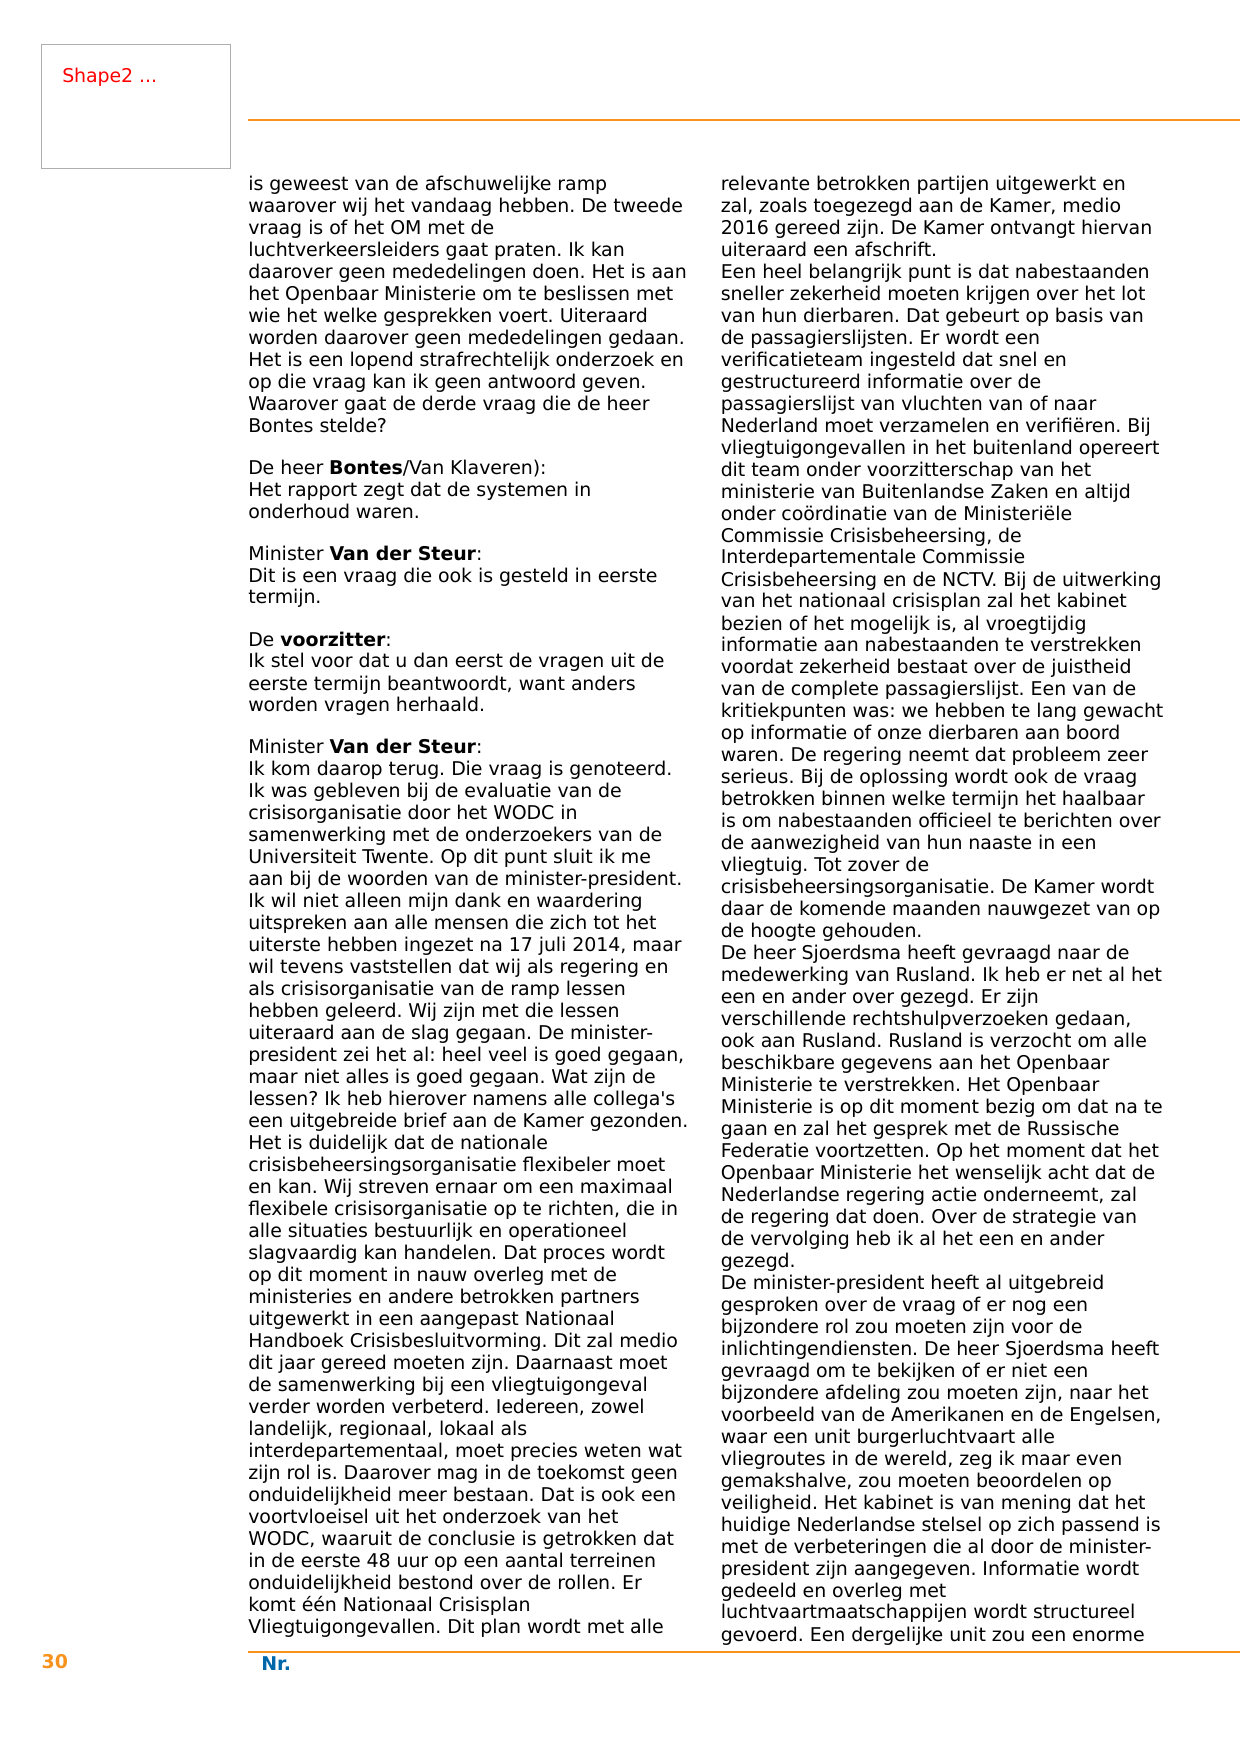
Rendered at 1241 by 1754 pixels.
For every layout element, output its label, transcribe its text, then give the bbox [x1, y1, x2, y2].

text De voorzitter: [248, 628, 691, 650]
text De minister-president heeft al uitgebreid gesproken over de vraag of er nog een bijzondere rol zou moeten zijn voor de inlichtingendiensten. De heer Sjoerdsma heeft gevraagd om te bekijken of er niet een bijzondere afdeling zou moeten zijn, naar het voorbeeld van de Amerikanen en de Engelsen, waar een unit burgerluchtvaart alle vliegroutes in de wereld, zeg ik maar even gemakshalve, zou moeten beoordelen op veiligheid. Het kabinet is van mening dat het huidige Nederlandse stelsel op zich passend is met de verbeteringen die al door de minister-president zijn aangegeven. Informatie wordt gedeeld en overleg met luchtvaartmaatschappijen wordt structureel gevoerd. Een dergelijke unit zou een enorme [721, 1272, 1163, 1645]
text Ik was gebleven bij de evaluatie van de crisisorganisatie door het WODC in samenwerking met de onderzoekers van de Universiteit Twente. Op dit punt sluit ik me aan bij de woorden van de minister-president. Ik wil niet alleen mijn dank en waardering uitspreken aan alle mensen die zich tot het uiterste hebben ingezet na 17 juli 2014, maar wil tevens vaststellen dat wij als regering en als crisisorganisatie van de ramp lessen hebben geleerd. Wij zijn met die lessen uiteraard aan de slag gegaan. De minister-president zei het al: heel veel is goed gegaan, maar niet alles is goed gegaan. Wat zijn de lessen? Ik heb hierover namens alle collega's een uitgebreide brief aan de Kamer gezonden. Het is duidelijk dat de nationale crisisbeheersingsorganisatie flexibeler moet en kan. Wij streven ernaar om een maximaal flexibele crisisorganisatie op te richten, die in alle situaties bestuurlijk en operationeel slagvaardig kan handelen. Dat proces wordt op dit moment in nauw overleg met de ministeries en andere betrokken partners uitgewerkt in een aangepast Nationaal Handboek Crisisbesluitvorming. Dit zal medio dit jaar gereed moeten zijn. Daarnaast moet de samenwerking bij een vliegtuigongeval verder worden verbeterd. Iedereen, zowel landelijk, regionaal, lokaal als interdepartementaal, moet precies weten wat zijn rol is. Daarover mag in de toekomst geen onduidelijkheid meer bestaan. Dat is ook een voortvloeisel uit het onderzoek van het WODC, waaruit de conclusie is getrokken dat in de eerste 48 uur op een aantal terreinen onduidelijkheid bestond over de rollen. Er komt één Nationaal Crisisplan Vliegtuigongevallen. Dit plan wordt met alle [248, 780, 691, 1637]
text is geweest van de afschuwelijke ramp waarover wij het vandaag hebben. De tweede vraag is of het OM met de luchtverkeersleiders gaat praten. Ik kan daarover geen mededelingen doen. Het is aan het Openbaar Ministerie om te beslissen met wie het welke gesprekken voert. Uiteraard worden daarover geen mededelingen gedaan. Het is een lopend strafrechtelijk onderzoek en op die vraag kan ik geen antwoord geven. Waarover gaat de derde vraag die de heer Bontes stelde? [248, 173, 691, 437]
text Minister Van der Steur: [248, 736, 691, 758]
text Dit is een vraag die ook is gesteld in eerste termijn. [248, 564, 691, 608]
text Een heel belangrijk punt is dat nabestaanden sneller zekerheid moeten krijgen over het lot van hun dierbaren. Dat gebeurt op basis van de passagierslijsten. Er wordt een verificatieteam ingesteld dat snel en gestructureerd informatie over de passagierslijst van vluchten van of naar Nederland moet verzamelen en verifiëren. Bij vliegtuigongevallen in het buitenland opereert dit team onder voorzitterschap van het ministerie van Buitenlandse Zaken en altijd onder coördinatie van de Ministeriële Commissie Crisisbeheersing, de Interdepartementale Commissie Crisisbeheersing en de NCTV. Bij de uitwerking van het nationaal crisisplan zal het kabinet bezien of het mogelijk is, al vroegtijdig informatie aan nabestaanden te verstrekken voordat zekerheid bestaat over de juistheid van de complete passagierslijst. Een van de kritiekpunten was: we hebben te lang gewacht op informatie of onze dierbaren aan boord waren. De regering neemt dat probleem zeer serieus. Bij de oplossing wordt ook de vraag betrokken binnen welke termijn het haalbaar is om nabestaanden officieel te berichten over de aanwezigheid van hun naaste in een vliegtuig. Tot zover de crisisbeheersingsorganisatie. De Kamer wordt daar de komende maanden nauwgezet van op de hoogte gehouden. [721, 261, 1163, 942]
text Minister Van der Steur: [248, 542, 691, 564]
text relevante betrokken partijen uitgewerkt en zal, zoals toegezegd aan de Kamer, medio 2016 gereed zijn. De Kamer ontvangt hiervan uiteraard een afschrift. [721, 173, 1163, 261]
text Ik stel voor dat u dan eerst de vragen uit de eerste termijn beantwoordt, want anders worden vragen herhaald. [248, 650, 691, 716]
text De heer Sjoerdsma heeft gevraagd naar de medewerking van Rusland. Ik heb er net al het een en ander over gezegd. Er zijn verschillende rechtshulpverzoeken gedaan, ook aan Rusland. Rusland is verzocht om alle beschikbare gegevens aan het Openbaar Ministerie te verstrekken. Het Openbaar Ministerie is op dit moment bezig om dat na te gaan en zal het gesprek met de Russische Federatie voortzetten. Op het moment dat het Openbaar Ministerie het wenselijk acht dat de Nederlandse regering actie onderneemt, zal de regering dat doen. Over de strategie van de vervolging heb ik al het een en ander gezegd. [721, 942, 1163, 1272]
text Ik kom daarop terug. Die vraag is genoteerd. [248, 758, 691, 780]
text De heer Bontes/Van Klaveren): [248, 457, 691, 478]
text Het rapport zegt dat de systemen in onderhoud waren. [248, 478, 691, 522]
